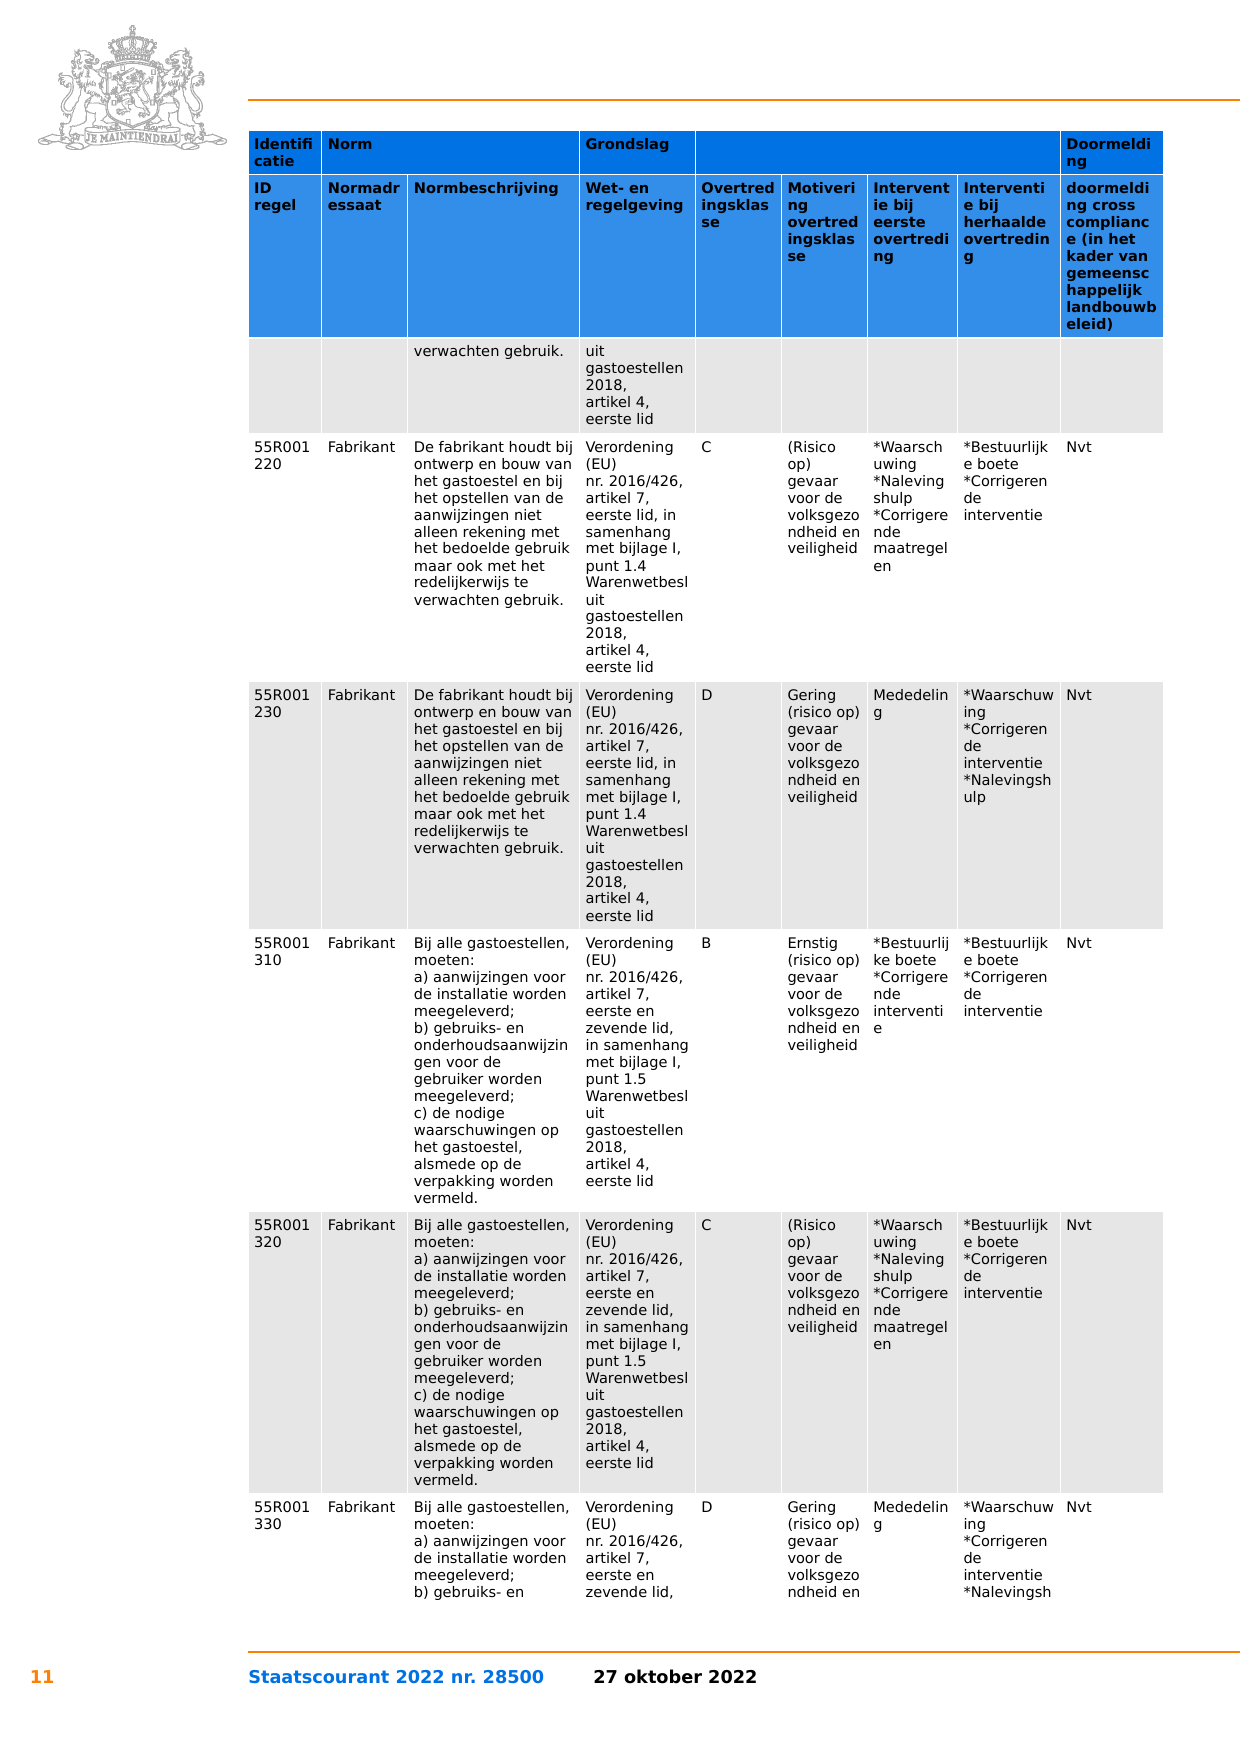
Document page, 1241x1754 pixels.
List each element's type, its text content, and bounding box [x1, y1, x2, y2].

table_cell B [696, 930, 781, 1211]
table_cell [696, 339, 781, 433]
table_cell De fabrikant houdt bij ontwerp en bouw van het gastoestel en bij het opstellen van de aanwijzingen niet alleen rekening met het bedoelde gebruik maar ook met het redelijkerwijs te verwachten gebruik. [408, 434, 579, 681]
table_cell Bij alle gastoestellen, moeten: a) aanwijzingen voor de installatie worden meegeleverd; b) gebruiks- en onderhoudsaanwijzingen voor de gebruiker worden meegeleverd; c) de nodige waarschuwingen op het gastoestel, alsmede op de verpakking worden vermeld. [408, 1212, 579, 1493]
table_cell Bij alle gastoestellen, moeten: a) aanwijzingen voor de installatie worden meegeleverd; b) gebruiks- en onderhoudsaanwijzingen voor de gebruiker worden meegeleverd; c) de nodige waarschuwingen op het gastoestel, alsmede op de verpakking worden vermeld. [408, 930, 579, 1211]
table_cell [868, 339, 957, 433]
table_cell Interventie bij eerste overtreding [868, 175, 957, 337]
table_cell Nvt [1061, 682, 1163, 929]
table_cell (Risico op) gevaar voor de volksgezondheid en veiligheid [782, 1212, 867, 1493]
table_cell 55R001220 [249, 434, 321, 681]
table_cell Fabrikant [322, 682, 407, 929]
table_cell 55R001230 [249, 682, 321, 929]
table_cell Interventie bij herhaalde overtreding [958, 175, 1060, 337]
table_cell *Waarschuwing *Nalevingshulp *Corrigerende maatregelen [868, 1212, 957, 1493]
table_cell *Bestuurlijke boete *Corrigerende interventie [958, 930, 1060, 1211]
table_cell [322, 339, 407, 433]
table_cell Fabrikant [322, 434, 407, 681]
table_header Doormelding [1061, 131, 1163, 174]
table_cell [782, 339, 867, 433]
table_header Norm [322, 131, 579, 174]
table_header [696, 131, 1060, 174]
table_header Grondslag [580, 131, 695, 174]
table_cell [958, 339, 1060, 433]
table_cell 55R001320 [249, 1212, 321, 1493]
table_cell Nvt [1061, 434, 1163, 681]
table_cell uit gastoestellen 2018, artikel 4, eerste lid [580, 339, 695, 433]
table_header Identificatie [249, 131, 321, 174]
table_cell Mededeling [868, 682, 957, 929]
table_cell 55R001310 [249, 930, 321, 1211]
table_cell Gering (risico op) gevaar voor de volksgezondheid en veiligheid [782, 682, 867, 929]
table_cell Overtredingsklasse [696, 175, 781, 337]
table_cell [1061, 339, 1163, 433]
table_cell Motivering overtredingsklasse [782, 175, 867, 337]
table_cell ID regel [249, 175, 321, 337]
table_cell C [696, 1212, 781, 1493]
table_cell *Bestuurlijke boete *Corrigerende interventie [958, 434, 1060, 681]
table_cell Fabrikant [322, 930, 407, 1211]
table_cell Gering (risico op) gevaar voor de volksgezondheid en [782, 1494, 867, 1606]
table_cell Verordening (EU) nr. 2016/426, artikel 7, eerste en zevende lid, [580, 1494, 695, 1606]
table_cell Verordening (EU) nr. 2016/426, artikel 7, eerste en zevende lid, in samenhang met bijlage I, punt 1.5 Warenwetbesluit gastoestellen 2018, artikel 4, eerste lid [580, 1212, 695, 1493]
table_cell Verordening (EU) nr. 2016/426, artikel 7, eerste lid, in samenhang met bijlage I, punt 1.4 Warenwetbesluit gastoestellen 2018, artikel 4, eerste lid [580, 434, 695, 681]
table_cell Normadressaat [322, 175, 407, 337]
table_cell *Bestuurlijke boete *Corrigerende interventie [868, 930, 957, 1211]
table_cell verwachten gebruik. [408, 339, 579, 433]
table_cell *Waarschuwing *Corrigerende interventie *Nalevingshulp [958, 682, 1060, 929]
table_cell Nvt [1061, 1494, 1163, 1606]
table_cell doormelding cross compliance (in het kader van gemeenschappelijk landbouwbeleid) [1061, 175, 1163, 337]
table_cell Bij alle gastoestellen, moeten: a) aanwijzingen voor de installatie worden meegeleverd; b) gebruiks- en [408, 1494, 579, 1606]
table_cell Mededeling [868, 1494, 957, 1606]
table_cell C [696, 434, 781, 681]
table_cell [249, 339, 321, 433]
table_cell 55R001330 [249, 1494, 321, 1606]
table_cell *Waarschuwing *Nalevingshulp *Corrigerende maatregelen [868, 434, 957, 681]
picture [38, 25, 227, 150]
table_cell (Risico op) gevaar voor de volksgezondheid en veiligheid [782, 434, 867, 681]
table_cell Ernstig (risico op) gevaar voor de volksgezondheid en veiligheid [782, 930, 867, 1211]
table_cell *Bestuurlijke boete *Corrigerende interventie [958, 1212, 1060, 1493]
table_cell Normbeschrijving [408, 175, 579, 337]
table_cell De fabrikant houdt bij ontwerp en bouw van het gastoestel en bij het opstellen van de aanwijzingen niet alleen rekening met het bedoelde gebruik maar ook met het redelijkerwijs te verwachten gebruik. [408, 682, 579, 929]
table_cell D [696, 1494, 781, 1606]
table_cell Nvt [1061, 930, 1163, 1211]
table_cell Nvt [1061, 1212, 1163, 1493]
table_cell Verordening (EU) nr. 2016/426, artikel 7, eerste lid, in samenhang met bijlage I, punt 1.4 Warenwetbesluit gastoestellen 2018, artikel 4, eerste lid [580, 682, 695, 929]
table_cell D [696, 682, 781, 929]
table_cell Fabrikant [322, 1212, 407, 1493]
table_cell *Waarschuwing *Corrigerende interventie *Nalevingsh [958, 1494, 1060, 1606]
table_cell Verordening (EU) nr. 2016/426, artikel 7, eerste en zevende lid, in samenhang met bijlage I, punt 1.5 Warenwetbesluit gastoestellen 2018, artikel 4, eerste lid [580, 930, 695, 1211]
table_cell Fabrikant [322, 1494, 407, 1606]
table_cell Wet- en regelgeving [580, 175, 695, 337]
